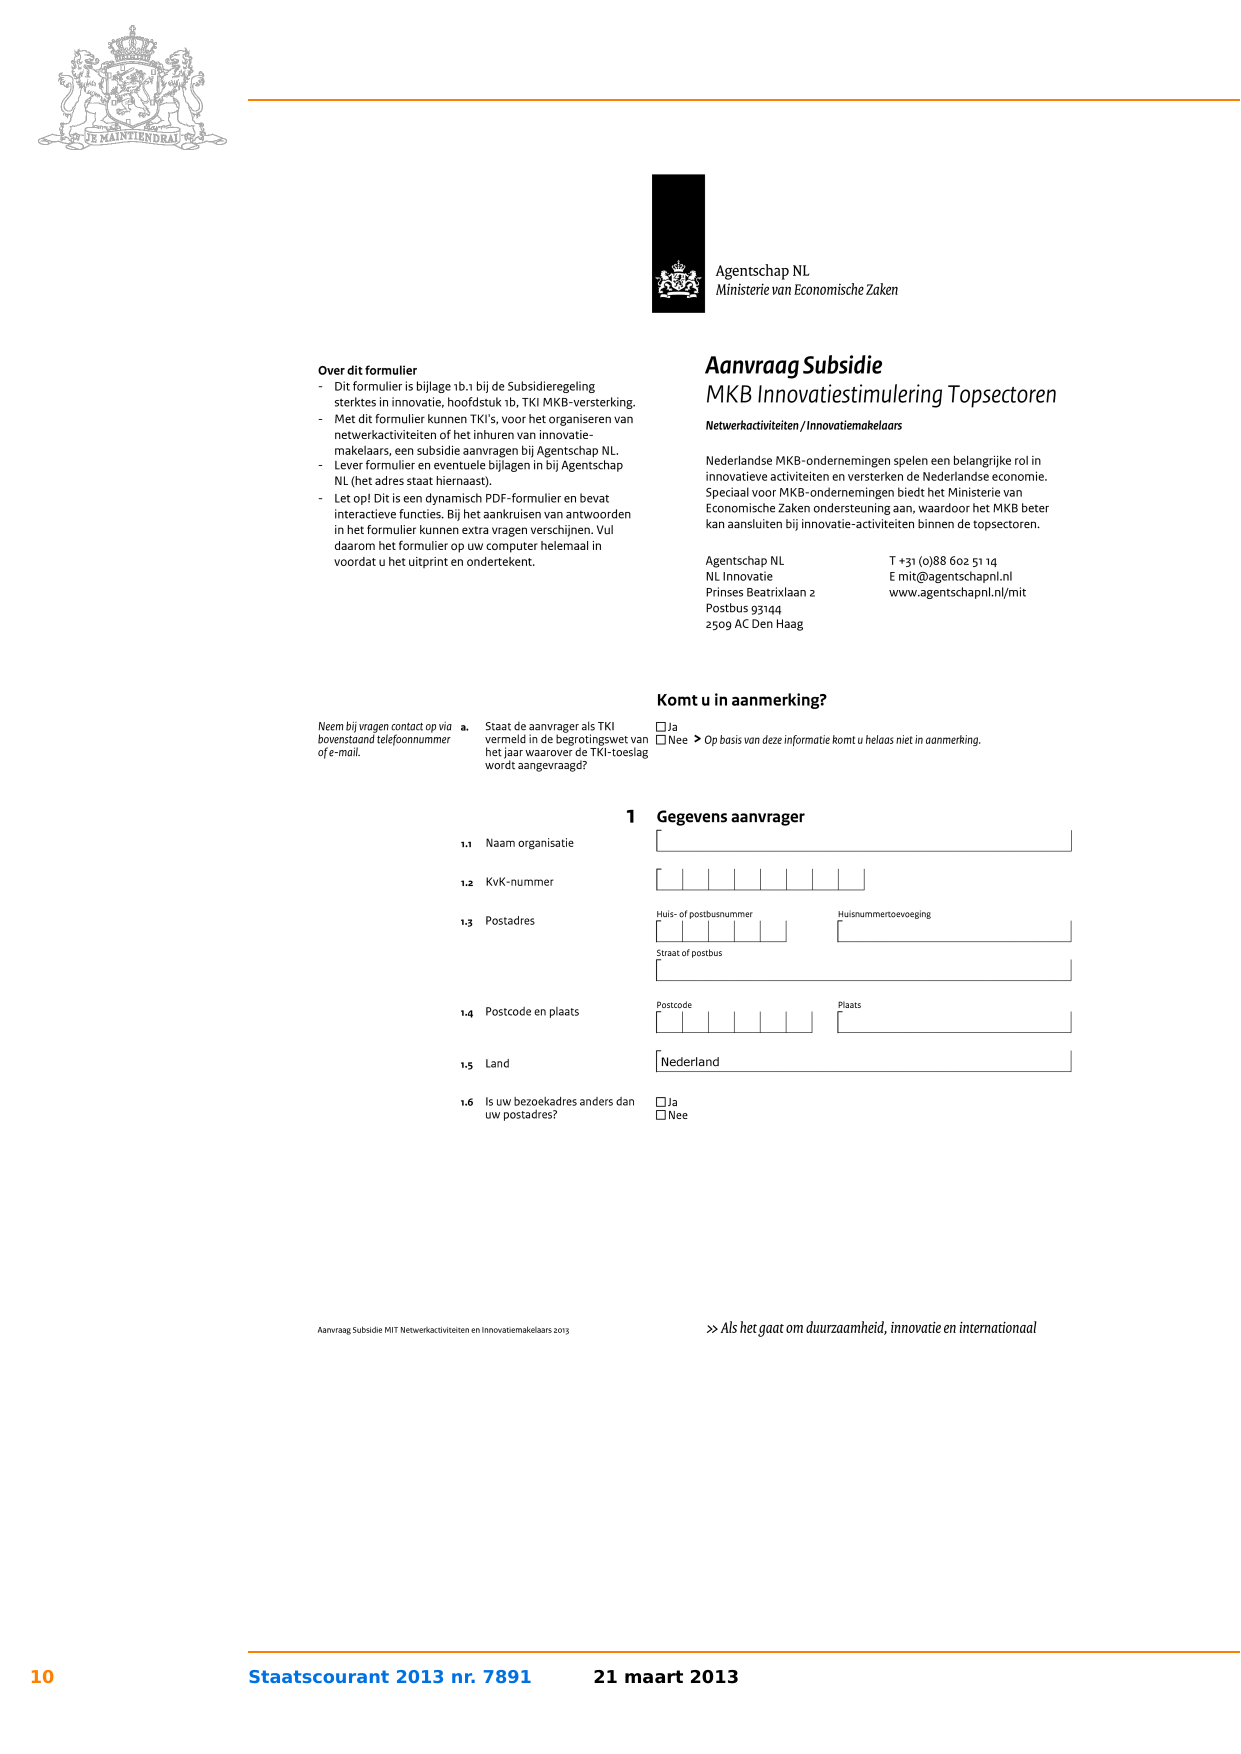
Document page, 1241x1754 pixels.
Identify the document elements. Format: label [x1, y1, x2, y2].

picture [38, 25, 227, 150]
picture [248, 155, 1105, 1366]
